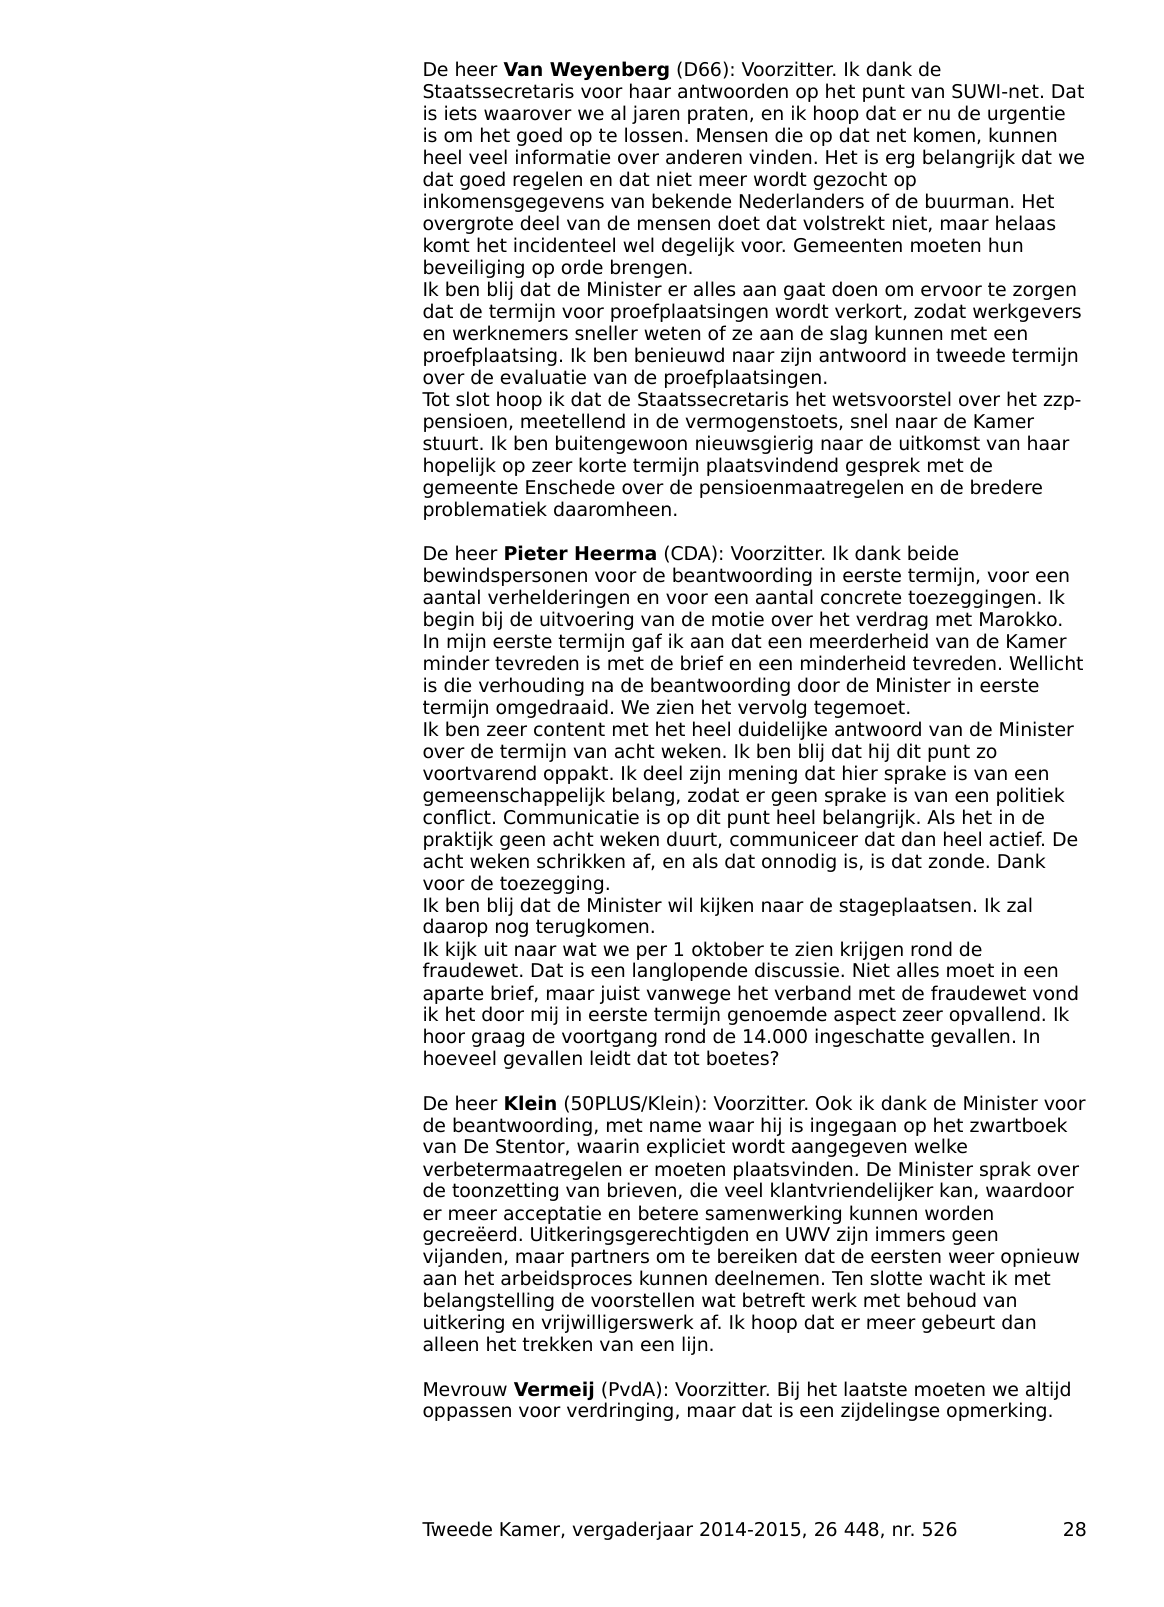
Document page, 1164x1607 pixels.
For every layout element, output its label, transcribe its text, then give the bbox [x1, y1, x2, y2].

text Tot slot hoop ik dat de Staatssecretaris het wetsvoorstel over het zzp-pensioen, meetellend in de vermogenstoets, snel naar de Kamer stuurt. Ik ben buitengewoon nieuwsgierig naar de uitkomst van haar hopelijk op zeer korte termijn plaatsvindend gesprek met de gemeente Enschede over de pensioenmaatregelen en de bredere problematiek daaromheen. [422, 389, 1087, 521]
text De heer Pieter Heerma (CDA): Voorzitter. Ik dank beide bewindspersonen voor de beantwoording in eerste termijn, voor een aantal verhelderingen en voor een aantal concrete toezeggingen. Ik begin bij de uitvoering van de motie over het verdrag met Marokko. In mijn eerste termijn gaf ik aan dat een meerderheid van de Kamer minder tevreden is met de brief en een minderheid tevreden. Wellicht is die verhouding na de beantwoording door de Minister in eerste termijn omgedraaid. We zien het vervolg tegemoet. [422, 543, 1087, 719]
text Ik kijk uit naar wat we per 1 oktober te zien krijgen rond de fraudewet. Dat is een langlopende discussie. Niet alles moet in een aparte brief, maar juist vanwege het verband met de fraudewet vond ik het door mij in eerste termijn genoemde aspect zeer opvallend. Ik hoor graag de voortgang rond de 14.000 ingeschatte gevallen. In hoeveel gevallen leidt dat tot boetes? [422, 938, 1087, 1070]
text Ik ben blij dat de Minister er alles aan gaat doen om ervoor te zorgen dat de termijn voor proefplaatsingen wordt verkort, zodat werkgevers en werknemers sneller weten of ze aan de slag kunnen met een proefplaatsing. Ik ben benieuwd naar zijn antwoord in tweede termijn over de evaluatie van de proefplaatsingen. [422, 279, 1087, 389]
text De heer Klein (50PLUS/Klein): Voorzitter. Ook ik dank de Minister voor de beantwoording, met name waar hij is ingegaan op het zwartboek van De Stentor, waarin expliciet wordt aangegeven welke verbetermaatregelen er moeten plaatsvinden. De Minister sprak over de toonzetting van brieven, die veel klantvriendelijker kan, waardoor er meer acceptatie en betere samenwerking kunnen worden gecreëerd. Uitkeringsgerechtigden en UWV zijn immers geen vijanden, maar partners om te bereiken dat de eersten weer opnieuw aan het arbeidsproces kunnen deelnemen. Ten slotte wacht ik met belangstelling de voorstellen wat betreft werk met behoud van uitkering en vrijwilligerswerk af. Ik hoop dat er meer gebeurt dan alleen het trekken van een lijn. [422, 1092, 1087, 1356]
text Mevrouw Vermeij (PvdA): Voorzitter. Bij het laatste moeten we altijd oppassen voor verdringing, maar dat is een zijdelingse opmerking. [422, 1378, 1087, 1422]
text Ik ben zeer content met het heel duidelijke antwoord van de Minister over de termijn van acht weken. Ik ben blij dat hij dit punt zo voortvarend oppakt. Ik deel zijn mening dat hier sprake is van een gemeenschappelijk belang, zodat er geen sprake is van een politiek conflict. Communicatie is op dit punt heel belangrijk. Als het in de praktijk geen acht weken duurt, communiceer dat dan heel actief. De acht weken schrikken af, en als dat onnodig is, is dat zonde. Dank voor de toezegging. [422, 719, 1087, 894]
text Ik ben blij dat de Minister wil kijken naar de stageplaatsen. Ik zal daarop nog terugkomen. [422, 894, 1087, 938]
text De heer Van Weyenberg (D66): Voorzitter. Ik dank de Staatssecretaris voor haar antwoorden op het punt van SUWI-net. Dat is iets waarover we al jaren praten, en ik hoop dat er nu de urgentie is om het goed op te lossen. Mensen die op dat net komen, kunnen heel veel informatie over anderen vinden. Het is erg belangrijk dat we dat goed regelen en dat niet meer wordt gezocht op inkomensgegevens van bekende Nederlanders of de buurman. Het overgrote deel van de mensen doet dat volstrekt niet, maar helaas komt het incidenteel wel degelijk voor. Gemeenten moeten hun beveiliging op orde brengen. [422, 59, 1087, 279]
